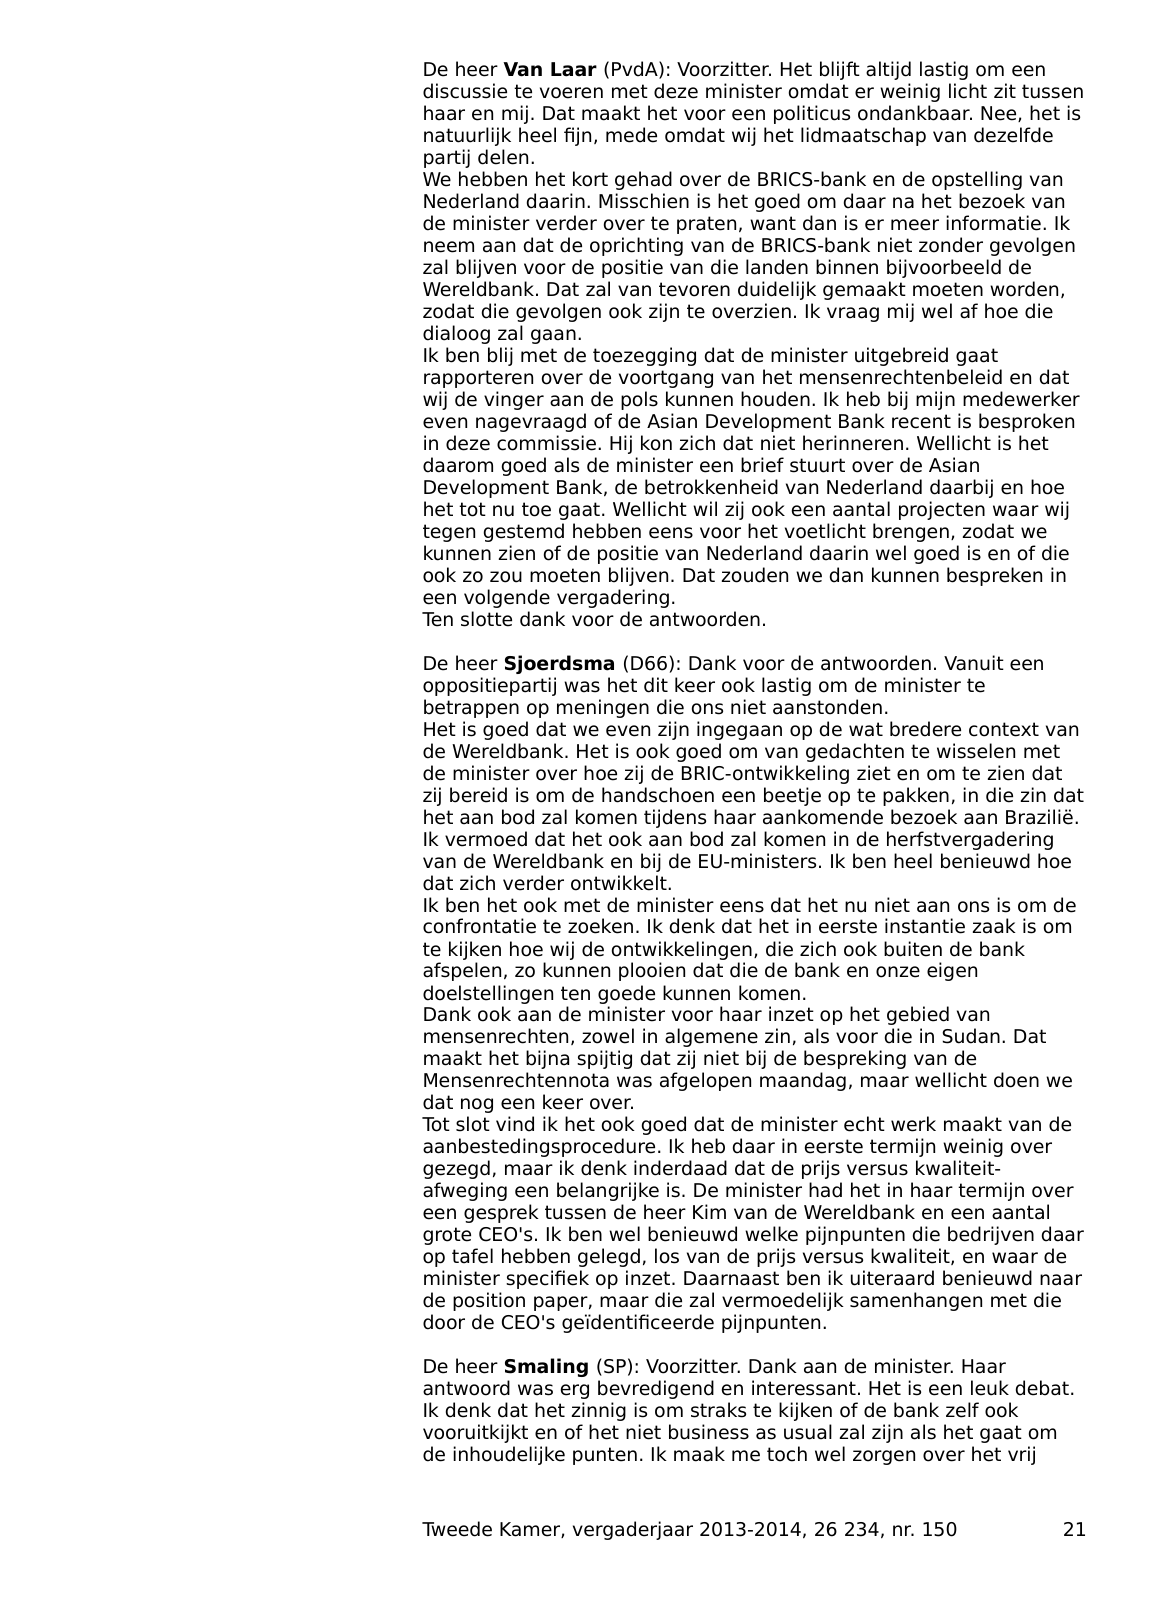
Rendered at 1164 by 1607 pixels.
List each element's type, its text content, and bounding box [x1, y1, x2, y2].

text Ten slotte dank voor de antwoorden. [422, 608, 1087, 631]
text De heer Sjoerdsma (D66): Dank voor de antwoorden. Vanuit een oppositiepartij was het dit keer ook lastig om de minister te betrappen op meningen die ons niet aanstonden. [422, 653, 1087, 719]
text Ik ben het ook met de minister eens dat het nu niet aan ons is om de confrontatie te zoeken. Ik denk dat het in eerste instantie zaak is om te kijken hoe wij de ontwikkelingen, die zich ook buiten de bank afspelen, zo kunnen plooien dat die de bank en onze eigen doelstellingen ten goede kunnen komen. [422, 894, 1087, 1004]
text Dank ook aan de minister voor haar inzet op het gebied van mensenrechten, zowel in algemene zin, als voor die in Sudan. Dat maakt het bijna spijtig dat zij niet bij de bespreking van de Mensenrechtennota was afgelopen maandag, maar wellicht doen we dat nog een keer over. [422, 1004, 1087, 1114]
text De heer Van Laar (PvdA): Voorzitter. Het blijft altijd lastig om een discussie te voeren met deze minister omdat er weinig licht zit tussen haar en mij. Dat maakt het voor een politicus ondankbaar. Nee, het is natuurlijk heel fijn, mede omdat wij het lidmaatschap van dezelfde partij delen. [422, 59, 1087, 169]
text Het is goed dat we even zijn ingegaan op de wat bredere context van de Wereldbank. Het is ook goed om van gedachten te wisselen met de minister over hoe zij de BRIC-ontwikkeling ziet en om te zien dat zij bereid is om de handschoen een beetje op te pakken, in die zin dat het aan bod zal komen tijdens haar aankomende bezoek aan Brazilië. Ik vermoed dat het ook aan bod zal komen in de herfstvergadering van de Wereldbank en bij de EU-ministers. Ik ben heel benieuwd hoe dat zich verder ontwikkelt. [422, 719, 1087, 894]
text De heer Smaling (SP): Voorzitter. Dank aan de minister. Haar antwoord was erg bevredigend en interessant. Het is een leuk debat. Ik denk dat het zinnig is om straks te kijken of de bank zelf ook vooruitkijkt en of het niet business as usual zal zijn als het gaat om de inhoudelijke punten. Ik maak me toch wel zorgen over het vrij [422, 1356, 1087, 1466]
text We hebben het kort gehad over de BRICS-bank en de opstelling van Nederland daarin. Misschien is het goed om daar na het bezoek van de minister verder over te praten, want dan is er meer informatie. Ik neem aan dat de oprichting van de BRICS-bank niet zonder gevolgen zal blijven voor de positie van die landen binnen bijvoorbeeld de Wereldbank. Dat zal van tevoren duidelijk gemaakt moeten worden, zodat die gevolgen ook zijn te overzien. Ik vraag mij wel af hoe die dialoog zal gaan. [422, 169, 1087, 345]
text Tot slot vind ik het ook goed dat de minister echt werk maakt van de aanbestedingsprocedure. Ik heb daar in eerste termijn weinig over gezegd, maar ik denk inderdaad dat de prijs versus kwaliteit-afweging een belangrijke is. De minister had het in haar termijn over een gesprek tussen de heer Kim van de Wereldbank en een aantal grote CEO's. Ik ben wel benieuwd welke pijnpunten die bedrijven daar op tafel hebben gelegd, los van de prijs versus kwaliteit, en waar de minister specifiek op inzet. Daarnaast ben ik uiteraard benieuwd naar de position paper, maar die zal vermoedelijk samenhangen met die door de CEO's geïdentificeerde pijnpunten. [422, 1114, 1087, 1334]
text Ik ben blij met de toezegging dat de minister uitgebreid gaat rapporteren over de voortgang van het mensenrechtenbeleid en dat wij de vinger aan de pols kunnen houden. Ik heb bij mijn medewerker even nagevraagd of de Asian Development Bank recent is besproken in deze commissie. Hij kon zich dat niet herinneren. Wellicht is het daarom goed als de minister een brief stuurt over de Asian Development Bank, de betrokkenheid van Nederland daarbij en hoe het tot nu toe gaat. Wellicht wil zij ook een aantal projecten waar wij tegen gestemd hebben eens voor het voetlicht brengen, zodat we kunnen zien of de positie van Nederland daarin wel goed is en of die ook zo zou moeten blijven. Dat zouden we dan kunnen bespreken in een volgende vergadering. [422, 345, 1087, 608]
